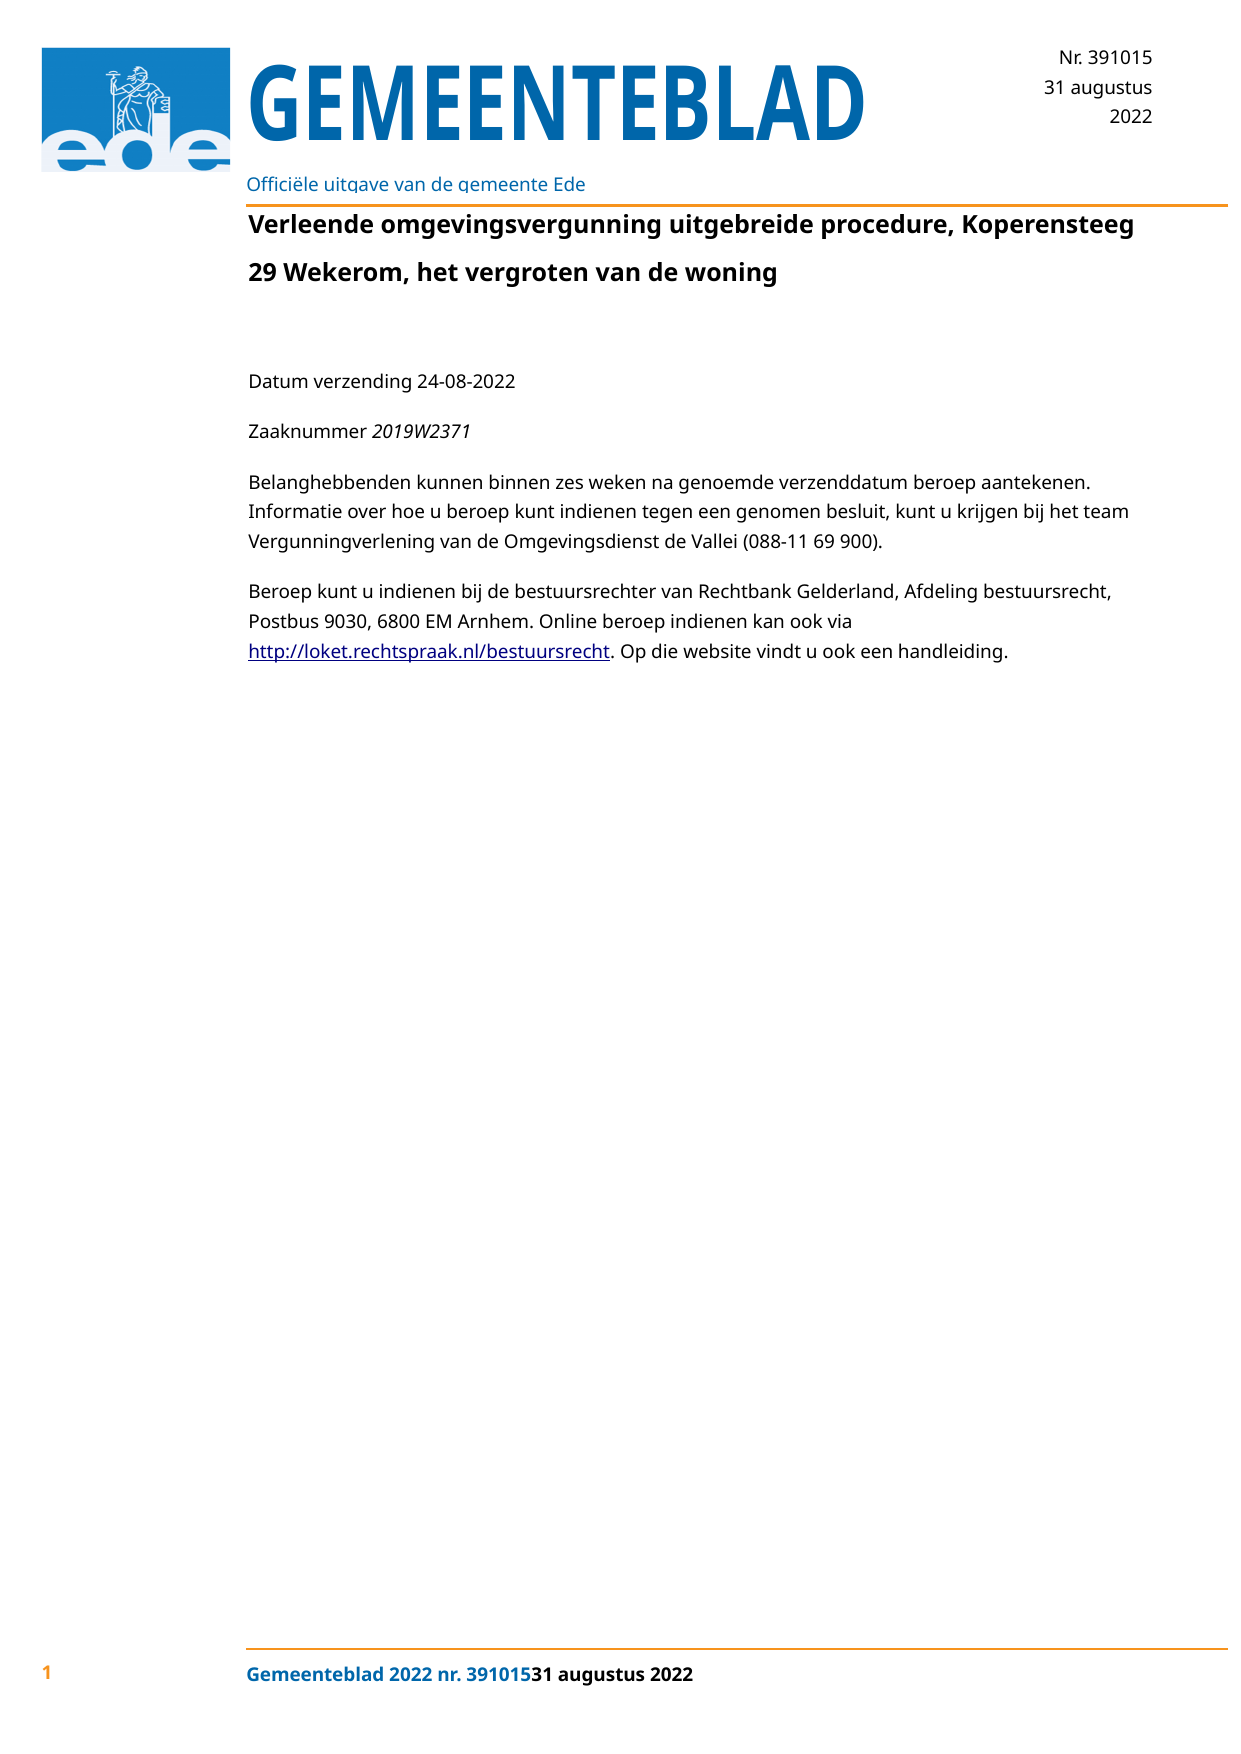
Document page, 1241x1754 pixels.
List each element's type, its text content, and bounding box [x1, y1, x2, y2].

text Verleende omgevingsvergunning uitgebreide procedure, Koperensteeg 29 Wekerom, het vergroten van de woning [248, 207, 1152, 288]
text Zaaknummer 2019W2371 [248, 419, 1152, 444]
text Beroep kunt u indienen bij de bestuursrechter van Rechtbank Gelderland, Afdeling bestuursrecht, Postbus 9030, 6800 EM Arnhem. Online beroep indienen kan ook via http://loket.rechtspraak.nl/bestuursrecht. Op die website vindt u ook een handleiding. [248, 579, 1152, 664]
picture [41, 47, 231, 172]
text Belanghebbenden kunnen binnen zes weken na genoemde verzenddatum beroep aantekenen. Informatie over hoe u beroep kunt indienen tegen een genomen besluit, kunt u krijgen bij het team Vergunningverlening van de Omgevingsdienst de Vallei (088-11 69 900). [248, 469, 1152, 554]
text Datum verzending 24-08-2022 [248, 368, 1152, 394]
